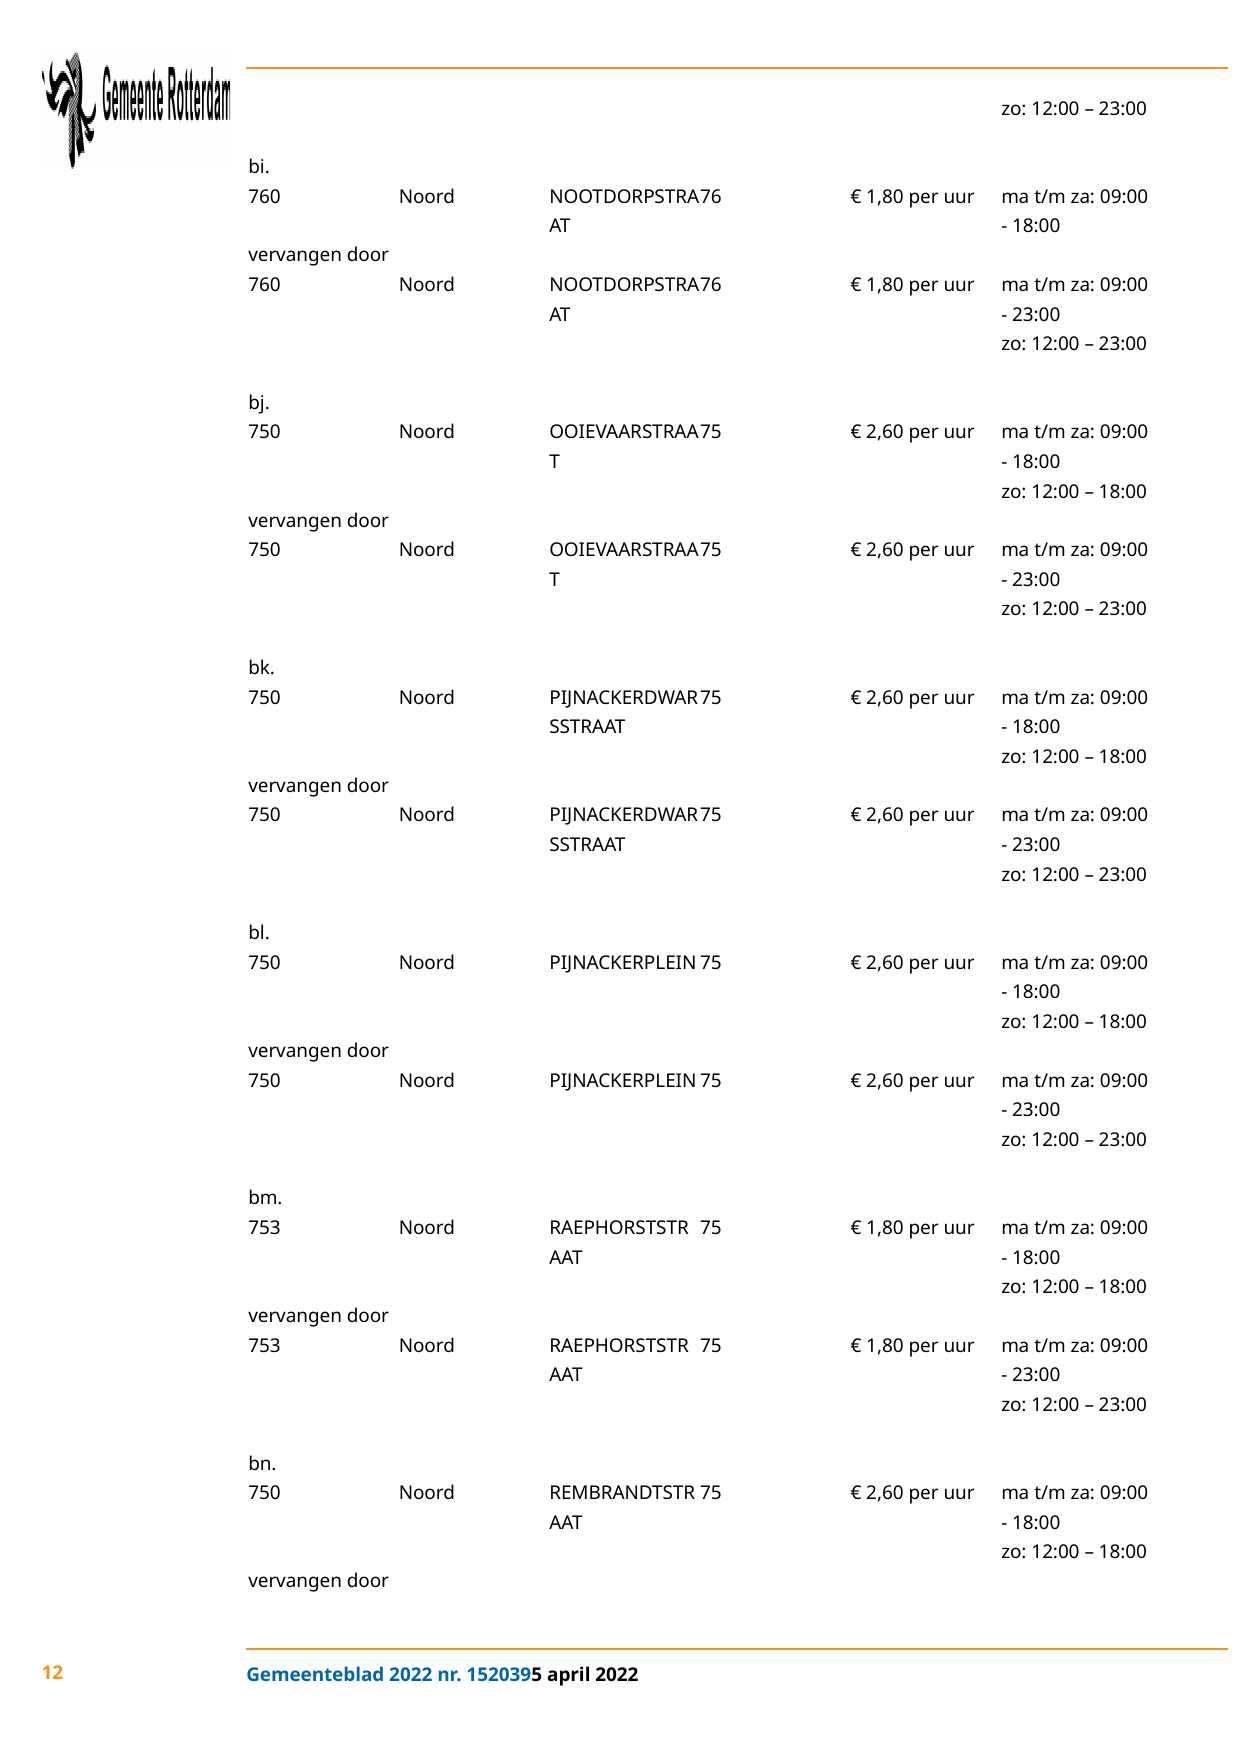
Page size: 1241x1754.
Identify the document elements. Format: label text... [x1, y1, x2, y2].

table_header 75 [700, 536, 850, 621]
table_header 75 [700, 1067, 850, 1152]
table_header Noord [399, 1332, 549, 1417]
table_header € 2,60 per uur [850, 1480, 1001, 1564]
table_header € 2,60 per uur [850, 949, 1001, 1034]
table_header Noord [399, 536, 549, 621]
table_header 76 [700, 183, 850, 238]
text bj. [248, 389, 1152, 415]
table_header 750 [248, 802, 398, 887]
text vervangen door [248, 1037, 1152, 1063]
text vervangen door [248, 1568, 1152, 1593]
table_header 750 [248, 684, 398, 769]
table_header PIJNACKERPLEIN [549, 949, 700, 1034]
table_header ma t/m za: 09:00 - 23:00 zo: 12:00 – 23:00 [1001, 1067, 1152, 1152]
table_header Noord [399, 183, 549, 238]
table_header ma t/m za: 09:00 - 18:00 zo: 12:00 – 18:00 [1001, 419, 1152, 503]
table_header Noord [399, 684, 549, 769]
table_header Noord [399, 1067, 549, 1152]
table_header 75 [700, 419, 850, 503]
table_header 753 [248, 1332, 398, 1417]
table_header NOOTDORPSTRAAT [549, 183, 700, 238]
table_header NOOTDORPSTRAAT [549, 271, 700, 356]
table_header 76 [700, 271, 850, 356]
table_header 75 [700, 1214, 850, 1299]
table_header [549, 95, 700, 121]
text vervangen door [248, 507, 1152, 532]
table_header 75 [700, 802, 850, 887]
picture [41, 47, 231, 172]
text vervangen door [248, 242, 1152, 267]
table_header € 2,60 per uur [850, 536, 1001, 621]
table_header [850, 95, 1001, 121]
table_header 750 [248, 1067, 398, 1152]
table_header € 2,60 per uur [850, 802, 1001, 887]
table_header 750 [248, 949, 398, 1034]
table_header ma t/m za: 09:00 - 23:00 zo: 12:00 – 23:00 [1001, 1332, 1152, 1417]
table_header ma t/m za: 09:00 - 18:00 zo: 12:00 – 18:00 [1001, 949, 1152, 1034]
table_header ma t/m za: 09:00 - 18:00 zo: 12:00 – 18:00 [1001, 684, 1152, 769]
table_header zo: 12:00 – 23:00 [1001, 95, 1152, 121]
table_header Noord [399, 419, 549, 503]
table_header RAEPHORSTSTRAAT [549, 1332, 700, 1417]
table_header ma t/m za: 09:00 - 23:00 zo: 12:00 – 23:00 [1001, 271, 1152, 356]
text bl. [248, 919, 1152, 945]
table_header OOIEVAARSTRAAT [549, 419, 700, 503]
table_header € 1,80 per uur [850, 1332, 1001, 1417]
table_header [248, 95, 398, 121]
table_header REMBRANDTSTRAAT [549, 1480, 700, 1564]
table_header 750 [248, 536, 398, 621]
table_header PIJNACKERDWARSSTRAAT [549, 802, 700, 887]
text bi. [248, 153, 1152, 179]
table_header Noord [399, 1214, 549, 1299]
text bk. [248, 654, 1152, 680]
text bn. [248, 1450, 1152, 1476]
table_header € 1,80 per uur [850, 183, 1001, 238]
table_header ma t/m za: 09:00 - 18:00 zo: 12:00 – 18:00 [1001, 1480, 1152, 1564]
table_header PIJNACKERPLEIN [549, 1067, 700, 1152]
table_header RAEPHORSTSTRAAT [549, 1214, 700, 1299]
table_header 75 [700, 949, 850, 1034]
table_header € 1,80 per uur [850, 271, 1001, 356]
table_header € 2,60 per uur [850, 684, 1001, 769]
table_header € 2,60 per uur [850, 419, 1001, 503]
table_header ma t/m za: 09:00 - 23:00 zo: 12:00 – 23:00 [1001, 536, 1152, 621]
table_header 753 [248, 1214, 398, 1299]
table_header Noord [399, 949, 549, 1034]
table_header Noord [399, 271, 549, 356]
table_header [700, 95, 850, 121]
table_header 750 [248, 419, 398, 503]
table_header € 1,80 per uur [850, 1214, 1001, 1299]
table_header Noord [399, 1480, 549, 1564]
table_header 750 [248, 1480, 398, 1564]
text bm. [248, 1184, 1152, 1210]
table_header PIJNACKERDWARSSTRAAT [549, 684, 700, 769]
table_header ma t/m za: 09:00 - 23:00 zo: 12:00 – 23:00 [1001, 802, 1152, 887]
text vervangen door [248, 1302, 1152, 1328]
table_header 75 [700, 1332, 850, 1417]
table_header 760 [248, 271, 398, 356]
table_header ma t/m za: 09:00 - 18:00 zo: 12:00 – 18:00 [1001, 1214, 1152, 1299]
table_header ma t/m za: 09:00 - 18:00 [1001, 183, 1152, 238]
table_header OOIEVAARSTRAAT [549, 536, 700, 621]
table_header 75 [700, 684, 850, 769]
table_header € 2,60 per uur [850, 1067, 1001, 1152]
text vervangen door [248, 772, 1152, 798]
table_header Noord [399, 802, 549, 887]
table_header 75 [700, 1480, 850, 1564]
table_header 760 [248, 183, 398, 238]
table_header [399, 95, 549, 121]
